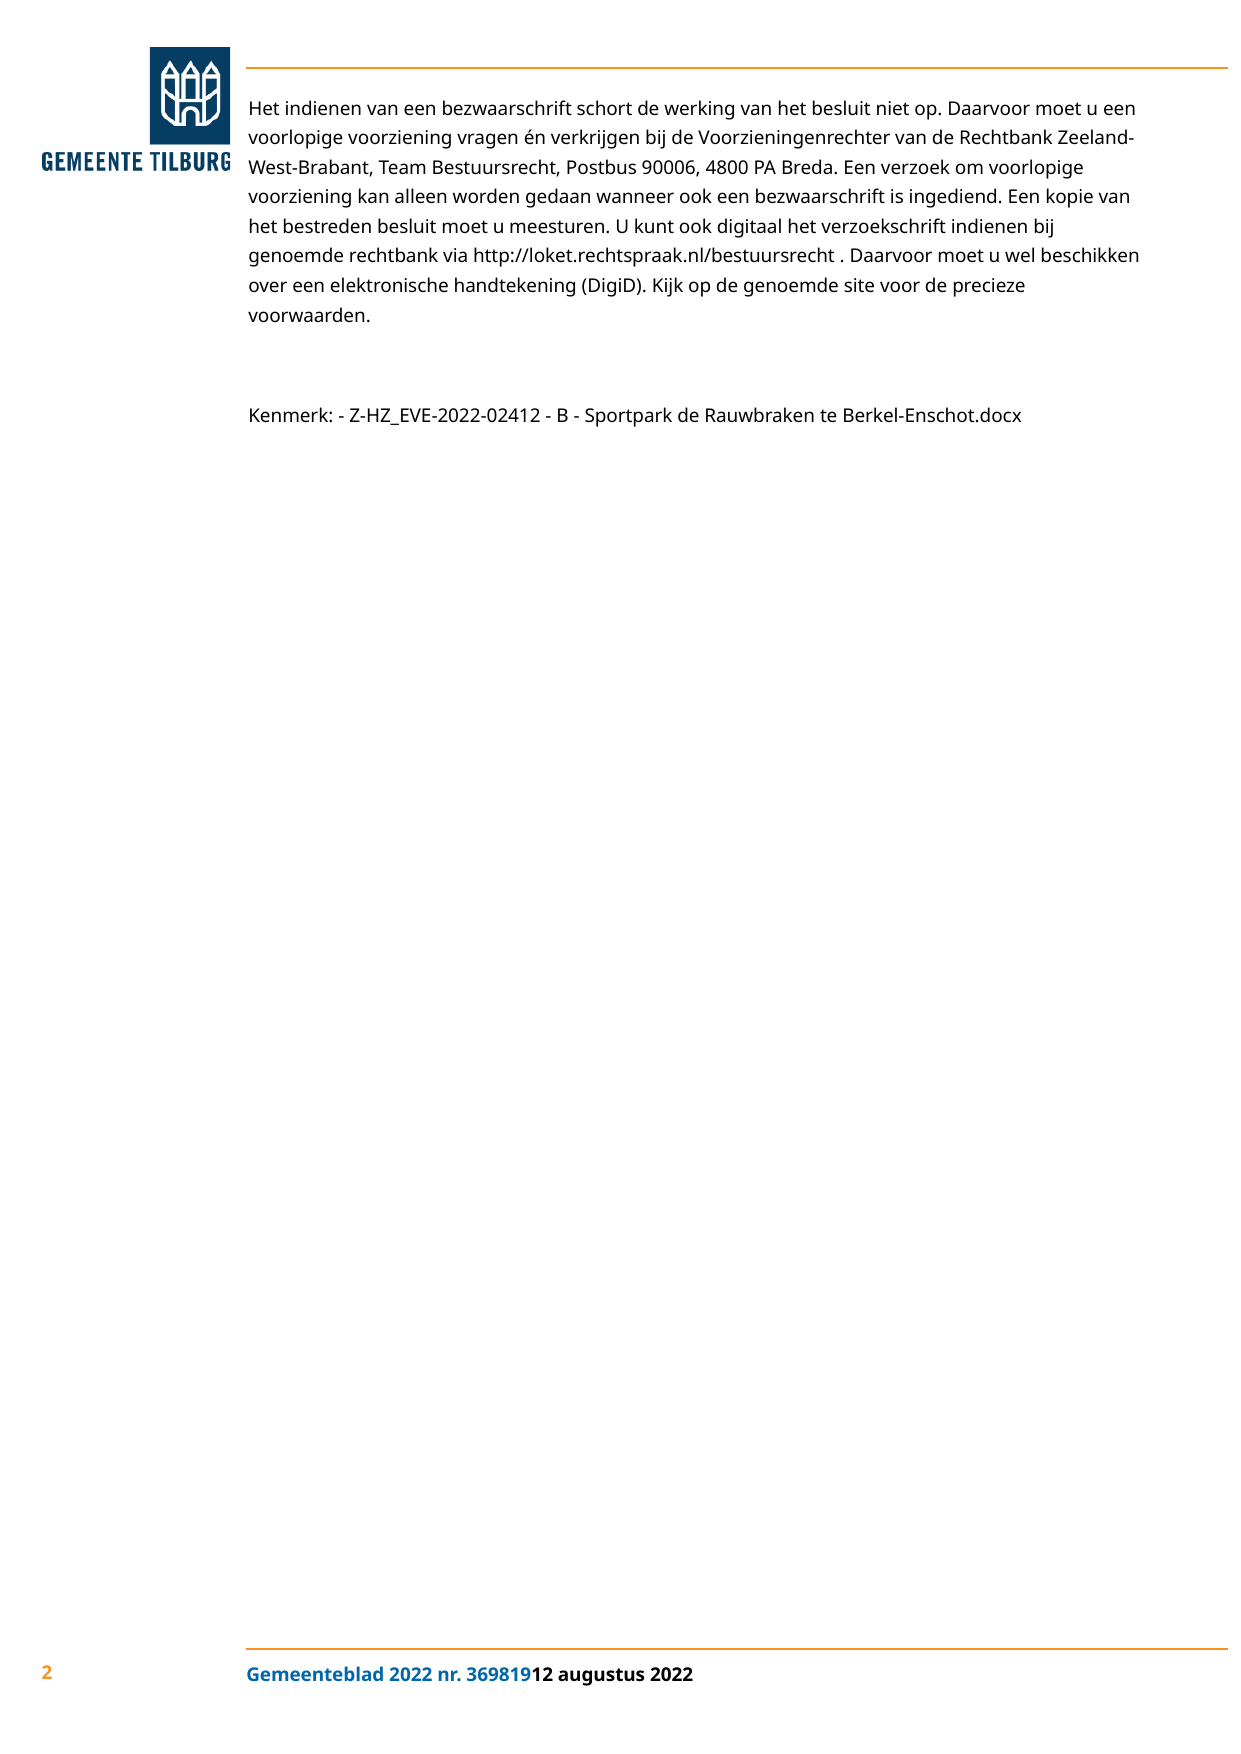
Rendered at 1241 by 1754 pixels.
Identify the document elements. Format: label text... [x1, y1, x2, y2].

picture [41, 47, 231, 172]
text Het indienen van een bezwaarschrift schort de werking van het besluit niet op. Daarvoor moet u een voorlopige voorziening vragen én verkrijgen bij de Voorzieningenrechter van de Rechtbank Zeeland-West-Brabant, Team Bestuursrecht, Postbus 90006, 4800 PA Breda. Een verzoek om voorlopige voorziening kan alleen worden gedaan wanneer ook een bezwaarschrift is ingediend. Een kopie van het bestreden besluit moet u meesturen. U kunt ook digitaal het verzoekschrift indienen bij genoemde rechtbank via http://loket.rechtspraak.nl/bestuursrecht . Daarvoor moet u wel beschikken over een elektronische handtekening (DigiD). Kijk op de genoemde site voor de precieze voorwaarden. [248, 95, 1152, 328]
text Kenmerk: - Z-HZ_EVE-2022-02412 - B - Sportpark de Rauwbraken te Berkel-Enschot.docx [248, 403, 1152, 428]
